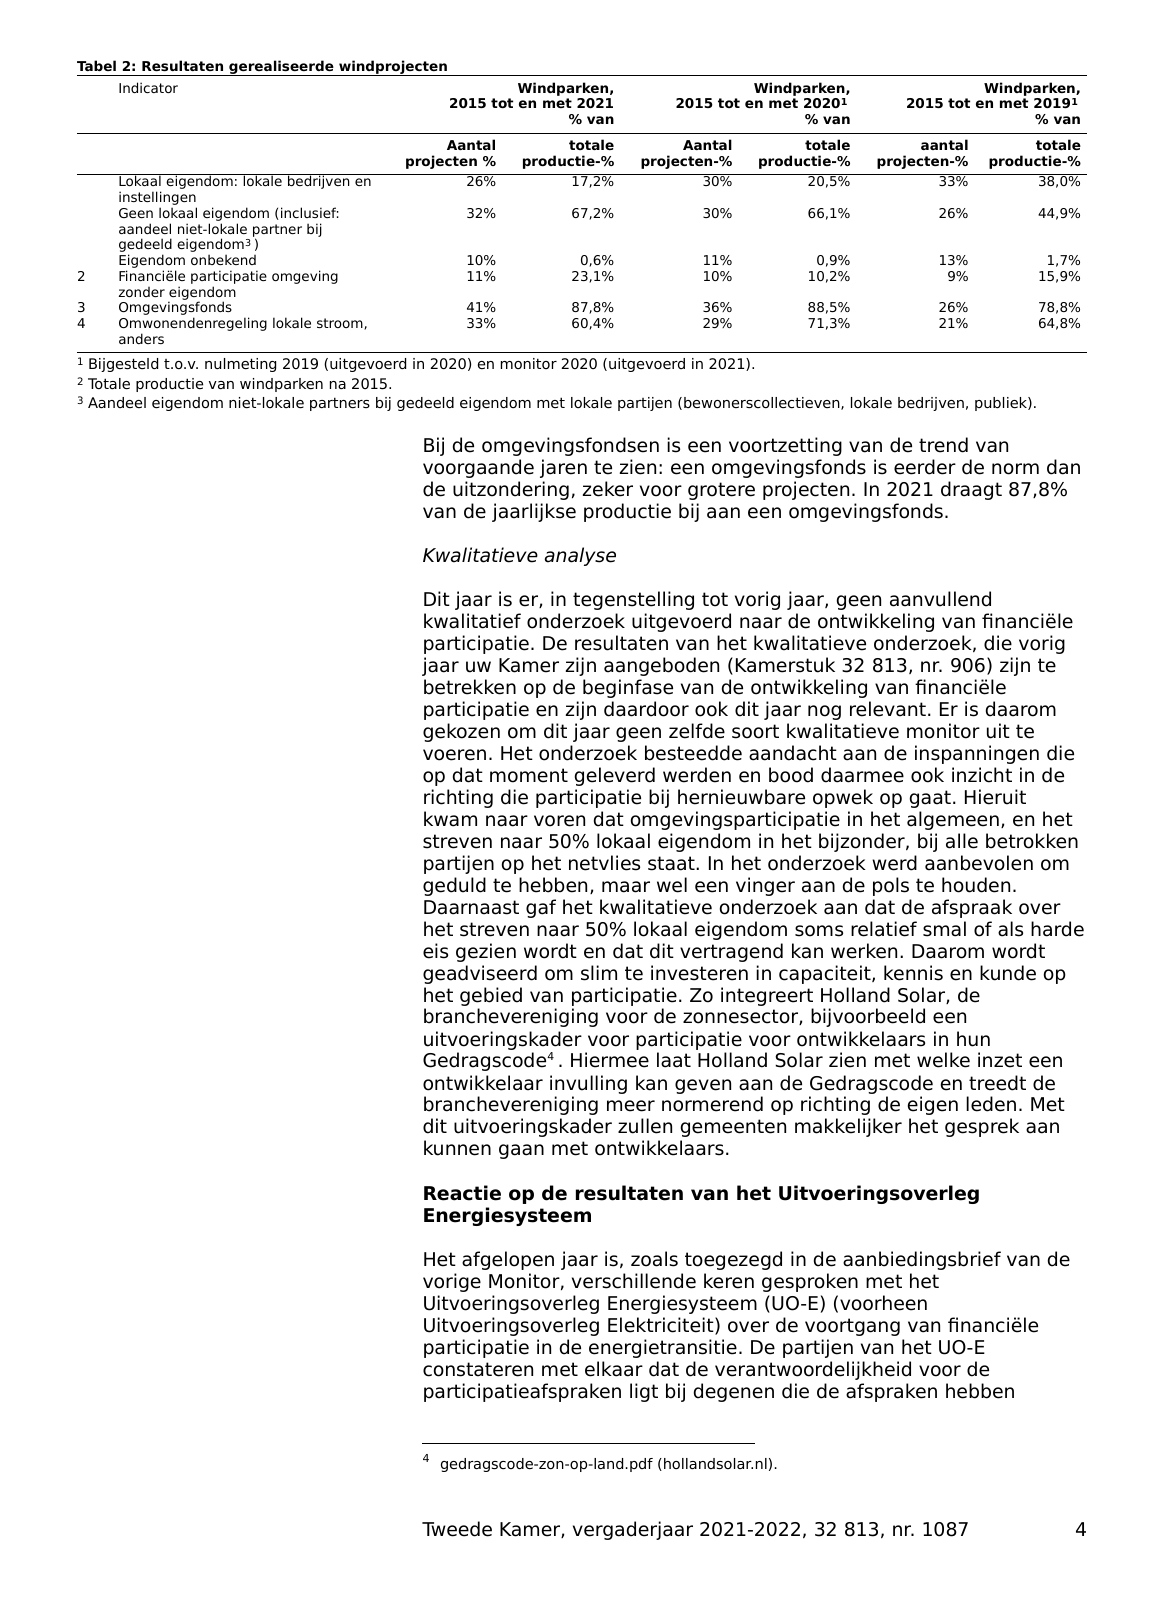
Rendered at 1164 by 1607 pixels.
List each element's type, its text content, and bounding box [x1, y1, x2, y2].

table_cell [77, 206, 112, 253]
table_cell 64,8% [974, 316, 1087, 352]
table_cell 11% [620, 253, 738, 269]
table_cell 67,2% [502, 206, 620, 253]
table_header Tabel 2: Resultaten gerealiseerde windprojecten [77, 59, 1087, 75]
table_cell 26% [856, 206, 974, 253]
table_cell [112, 134, 384, 174]
table_cell 36% [620, 300, 738, 316]
table_cell Windparken, 2015 tot en met 2021 % van [384, 76, 620, 132]
table_cell 33% [384, 316, 502, 352]
table_cell totale productie-% [738, 134, 856, 174]
table_cell totale productie-% [974, 134, 1087, 174]
table_cell 87,8% [502, 300, 620, 316]
table_cell 60,4% [502, 316, 620, 352]
table_cell 10,2% [738, 269, 856, 300]
table_cell Windparken, 2015 tot en met 20191 % van [856, 76, 1087, 132]
text Het afgelopen jaar is, zoals toegezegd in de aanbiedingsbrief van de vorige Monitor, verschillende keren gesproken met het Uitvoeringsoverleg Energiesysteem (UO-E) (voorheen Uitvoeringsoverleg Elektriciteit) over de voortgang van financiële participatie in de energietransitie. De partijen van het UO-E constateren met elkaar dat de verantwoordelijkheid voor de participatieafspraken ligt bij degenen die de afspraken hebben [422, 1249, 1087, 1402]
table_cell 1,7% [974, 253, 1087, 269]
table_cell 26% [384, 175, 502, 206]
table_cell Geen lokaal eigendom (inclusief: aandeel niet-lokale partner bij gedeeld eigendom3) [112, 206, 384, 253]
table_cell 26% [856, 300, 974, 316]
table_cell 38,0% [974, 175, 1087, 206]
table_cell 23,1% [502, 269, 620, 300]
table_cell 0,6% [502, 253, 620, 269]
table_cell Aantal projecten % [384, 134, 502, 174]
table_cell 0,9% [738, 253, 856, 269]
table_cell 44,9% [974, 206, 1087, 253]
table_cell Lokaal eigendom: lokale bedrijven en instellingen [112, 175, 384, 206]
table_cell Financiële participatie omgeving zonder eigendom [112, 269, 384, 300]
table_cell 29% [620, 316, 738, 352]
table_cell 3 [77, 300, 112, 316]
text gedragscode-zon-op-land.pdf (hollandsolar.nl). [422, 1452, 1087, 1474]
table_cell 88,5% [738, 300, 856, 316]
table_cell 32% [384, 206, 502, 253]
table_cell 2 [77, 269, 112, 300]
table_cell 41% [384, 300, 502, 316]
table_cell 30% [620, 175, 738, 206]
text Dit jaar is er, in tegenstelling tot vorig jaar, geen aanvullend kwalitatief onderzoek uitgevoerd naar de ontwikkeling van financiële participatie. De resultaten van het kwalitatieve onderzoek, die vorig jaar uw Kamer zijn aangeboden (Kamerstuk 32 813, nr. 906) zijn te betrekken op de beginfase van de ontwikkeling van financiële participatie en zijn daardoor ook dit jaar nog relevant. Er is daarom gekozen om dit jaar geen zelfde soort kwalitatieve monitor uit te voeren. Het onderzoek besteedde aandacht aan de inspanningen die op dat moment geleverd werden en bood daarmee ook inzicht in de richting die participatie bij hernieuwbare opwek op gaat. Hieruit kwam naar voren dat omgevingsparticipatie in het algemeen, en het streven naar 50% lokaal eigendom in het bijzonder, bij alle betrokken partijen op het netvlies staat. In het onderzoek werd aanbevolen om geduld te hebben, maar wel een vinger aan de pols te houden. Daarnaast gaf het kwalitatieve onderzoek aan dat de afspraak over het streven naar 50% lokaal eigendom soms relatief smal of als harde eis gezien wordt en dat dit vertragend kan werken. Daarom wordt geadviseerd om slim te investeren in capaciteit, kennis en kunde op het gebied van participatie. Zo integreert Holland Solar, de branchevereniging voor de zonnesector, bijvoorbeeld een uitvoeringskader voor participatie voor ontwikkelaars in hun Gedragscode. Hiermee laat Holland Solar zien met welke inzet een ontwikkelaar invulling kan geven aan de Gedragscode en treedt de branchevereniging meer normerend op richting de eigen leden. Met dit uitvoeringskader zullen gemeenten makkelijker het gesprek aan kunnen gaan met ontwikkelaars. [422, 589, 1087, 1160]
table_cell [77, 134, 112, 174]
table_cell [77, 253, 112, 269]
table_cell 33% [856, 175, 974, 206]
table_cell 1 Bijgesteld t.o.v. nulmeting 2019 (uitgevoerd in 2020) en monitor 2020 (uitgevoerd in 2021). 2 Totale productie van windparken na 2015. 3 Aandeel eigendom niet-lokale partners bij gedeeld eigendom met lokale partijen (bewonerscollectieven, lokale bedrijven, publiek). [77, 353, 1087, 412]
text Bij de omgevingsfondsen is een voortzetting van de trend van voorgaande jaren te zien: een omgevingsfonds is eerder de norm dan de uitzondering, zeker voor grotere projecten. In 2021 draagt 87,8% van de jaarlijkse productie bij aan een omgevingsfonds. [422, 434, 1087, 522]
table_cell 10% [384, 253, 502, 269]
table_cell 78,8% [974, 300, 1087, 316]
table_cell 13% [856, 253, 974, 269]
table_cell 20,5% [738, 175, 856, 206]
table_cell Indicator [112, 76, 384, 132]
subtitle Kwalitatieve analyse [422, 545, 1087, 567]
table_cell 66,1% [738, 206, 856, 253]
table_cell aantal projecten-% [856, 134, 974, 174]
table_cell 9% [856, 269, 974, 300]
table_cell 71,3% [738, 316, 856, 352]
table_cell Aantal projecten-% [620, 134, 738, 174]
table_cell [77, 76, 112, 132]
table_cell 11% [384, 269, 502, 300]
table_cell Omwonendenregeling lokale stroom, anders [112, 316, 384, 352]
table_cell Omgevingsfonds [112, 300, 384, 316]
table_cell 30% [620, 206, 738, 253]
table_cell Windparken, 2015 tot en met 20201 % van [620, 76, 856, 132]
subtitle Reactie op de resultaten van het Uitvoeringsoverleg Energiesysteem [422, 1182, 1087, 1226]
table_cell 4 [77, 316, 112, 352]
table_cell totale productie-% [502, 134, 620, 174]
table_cell 15,9% [974, 269, 1087, 300]
table_cell [77, 175, 112, 206]
table_cell 17,2% [502, 175, 620, 206]
table_cell 21% [856, 316, 974, 352]
table_cell 10% [620, 269, 738, 300]
table_cell Eigendom onbekend [112, 253, 384, 269]
